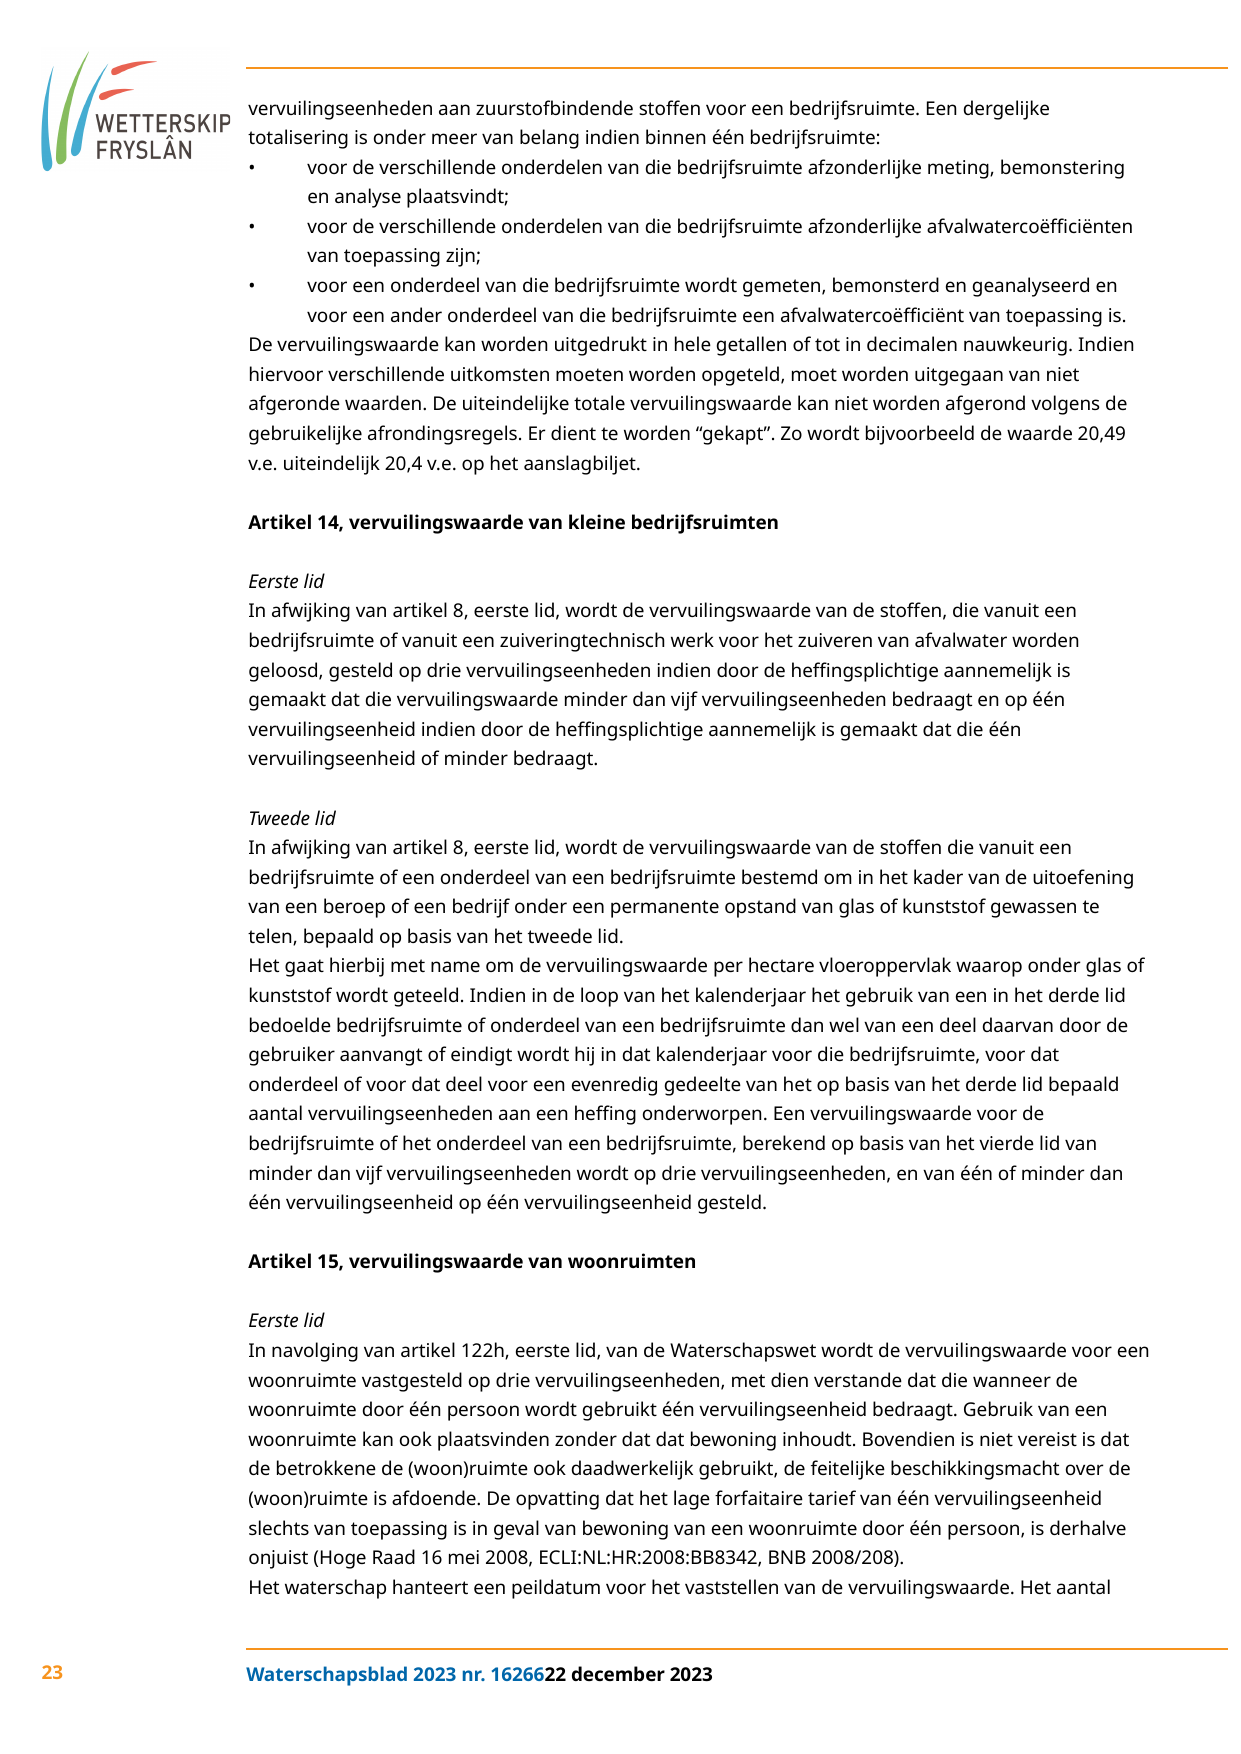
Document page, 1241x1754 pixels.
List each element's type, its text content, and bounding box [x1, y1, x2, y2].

text Eerste lid [248, 1308, 1152, 1333]
text Tweede lid [248, 805, 1152, 831]
picture [41, 47, 231, 172]
text In afwijking van artikel 8, eerste lid, wordt de vervuilingswaarde van de stoffen die vanuit een bedrijfsruimte of een onderdeel van een bedrijfsruimte bestemd om in het kader van de uitoefening van een beroep of een bedrijf onder een permanente opstand van glas of kunststof gewassen te telen, bepaald op basis van het tweede lid. [248, 834, 1152, 949]
text Artikel 15, vervuilingswaarde van woonruimten [248, 1248, 1152, 1274]
text Artikel 14, vervuilingswaarde van kleine bedrijfsruimten [248, 509, 1152, 535]
text Het gaat hierbij met name om de vervuilingswaarde per hectare vloeroppervlak waarop onder glas of kunststof wordt geteeld. Indien in de loop van het kalenderjaar het gebruik van een in het derde lid bedoelde bedrijfsruimte of onderdeel van een bedrijfsruimte dan wel van een deel daarvan door de gebruiker aanvangt of eindigt wordt hij in dat kalenderjaar voor die bedrijfsruimte, voor dat onderdeel of voor dat deel voor een evenredig gedeelte van het op basis van het derde lid bepaald aantal vervuilingseenheden aan een heffing onderworpen. Een vervuilingswaarde voor de bedrijfsruimte of het onderdeel van een bedrijfsruimte, berekend op basis van het vierde lid van minder dan vijf vervuilingseenheden wordt op drie vervuilingseenheden, en van één of minder dan één vervuilingseenheid op één vervuilingseenheid gesteld. [248, 953, 1152, 1215]
text vervuilingseenheden aan zuurstofbindende stoffen voor een bedrijfsruimte. Een dergelijke totalisering is onder meer van belang indien binnen één bedrijfsruimte: [248, 95, 1152, 150]
text In navolging van artikel 122h, eerste lid, van de Waterschapswet wordt de vervuilingswaarde voor een woonruimte vastgesteld op drie vervuilingseenheden, met dien verstande dat die wanneer de woonruimte door één persoon wordt gebruikt één vervuilingseenheid bedraagt. Gebruik van een woonruimte kan ook plaatsvinden zonder dat dat bewoning inhoudt. Bovendien is niet vereist is dat de betrokkene de (woon)ruimte ook daadwerkelijk gebruikt, de feitelijke beschikkingsmacht over de (woon)ruimte is afdoende. De opvatting dat het lage forfaitaire tarief van één vervuilingseenheid slechts van toepassing is in geval van bewoning van een woonruimte door één persoon, is derhalve onjuist (Hoge Raad 16 mei 2008, ECLI:NL:HR:2008:BB8342, BNB 2008/208). [248, 1337, 1152, 1570]
list voor de verschillende onderdelen van die bedrijfsruimte afzonderlijke meting, bemonstering en analyse plaatsvindt; [248, 154, 1152, 209]
text Het waterschap hanteert een peildatum voor het vaststellen van de vervuilingswaarde. Het aantal [248, 1574, 1152, 1600]
text De vervuilingswaarde kan worden uitgedrukt in hele getallen of tot in decimalen nauwkeurig. Indien hiervoor verschillende uitkomsten moeten worden opgeteld, moet worden uitgegaan van niet afgeronde waarden. De uiteindelijke totale vervuilingswaarde kan niet worden afgerond volgens de gebruikelijke afrondingsregels. Er dient te worden “gekapt”. Zo wordt bijvoorbeeld de waarde 20,49 v.e. uiteindelijk 20,4 v.e. op het aanslagbiljet. [248, 331, 1152, 476]
list voor de verschillende onderdelen van die bedrijfsruimte afzonderlijke afvalwatercoëfficiënten van toepassing zijn; [248, 213, 1152, 268]
text Eerste lid [248, 568, 1152, 594]
text In afwijking van artikel 8, eerste lid, wordt de vervuilingswaarde van de stoffen, die vanuit een bedrijfsruimte of vanuit een zuiveringtechnisch werk voor het zuiveren van afvalwater worden geloosd, gesteld op drie vervuilingseenheden indien door de heffingsplichtige aannemelijk is gemaakt dat die vervuilingswaarde minder dan vijf vervuilingseenheden bedraagt en op één vervuilingseenheid indien door de heffingsplichtige aannemelijk is gemaakt dat die één vervuilingseenheid of minder bedraagt. [248, 598, 1152, 771]
list voor een onderdeel van die bedrijfsruimte wordt gemeten, bemonsterd en geanalyseerd en voor een ander onderdeel van die bedrijfsruimte een afvalwatercoëfficiënt van toepassing is. [248, 272, 1152, 328]
